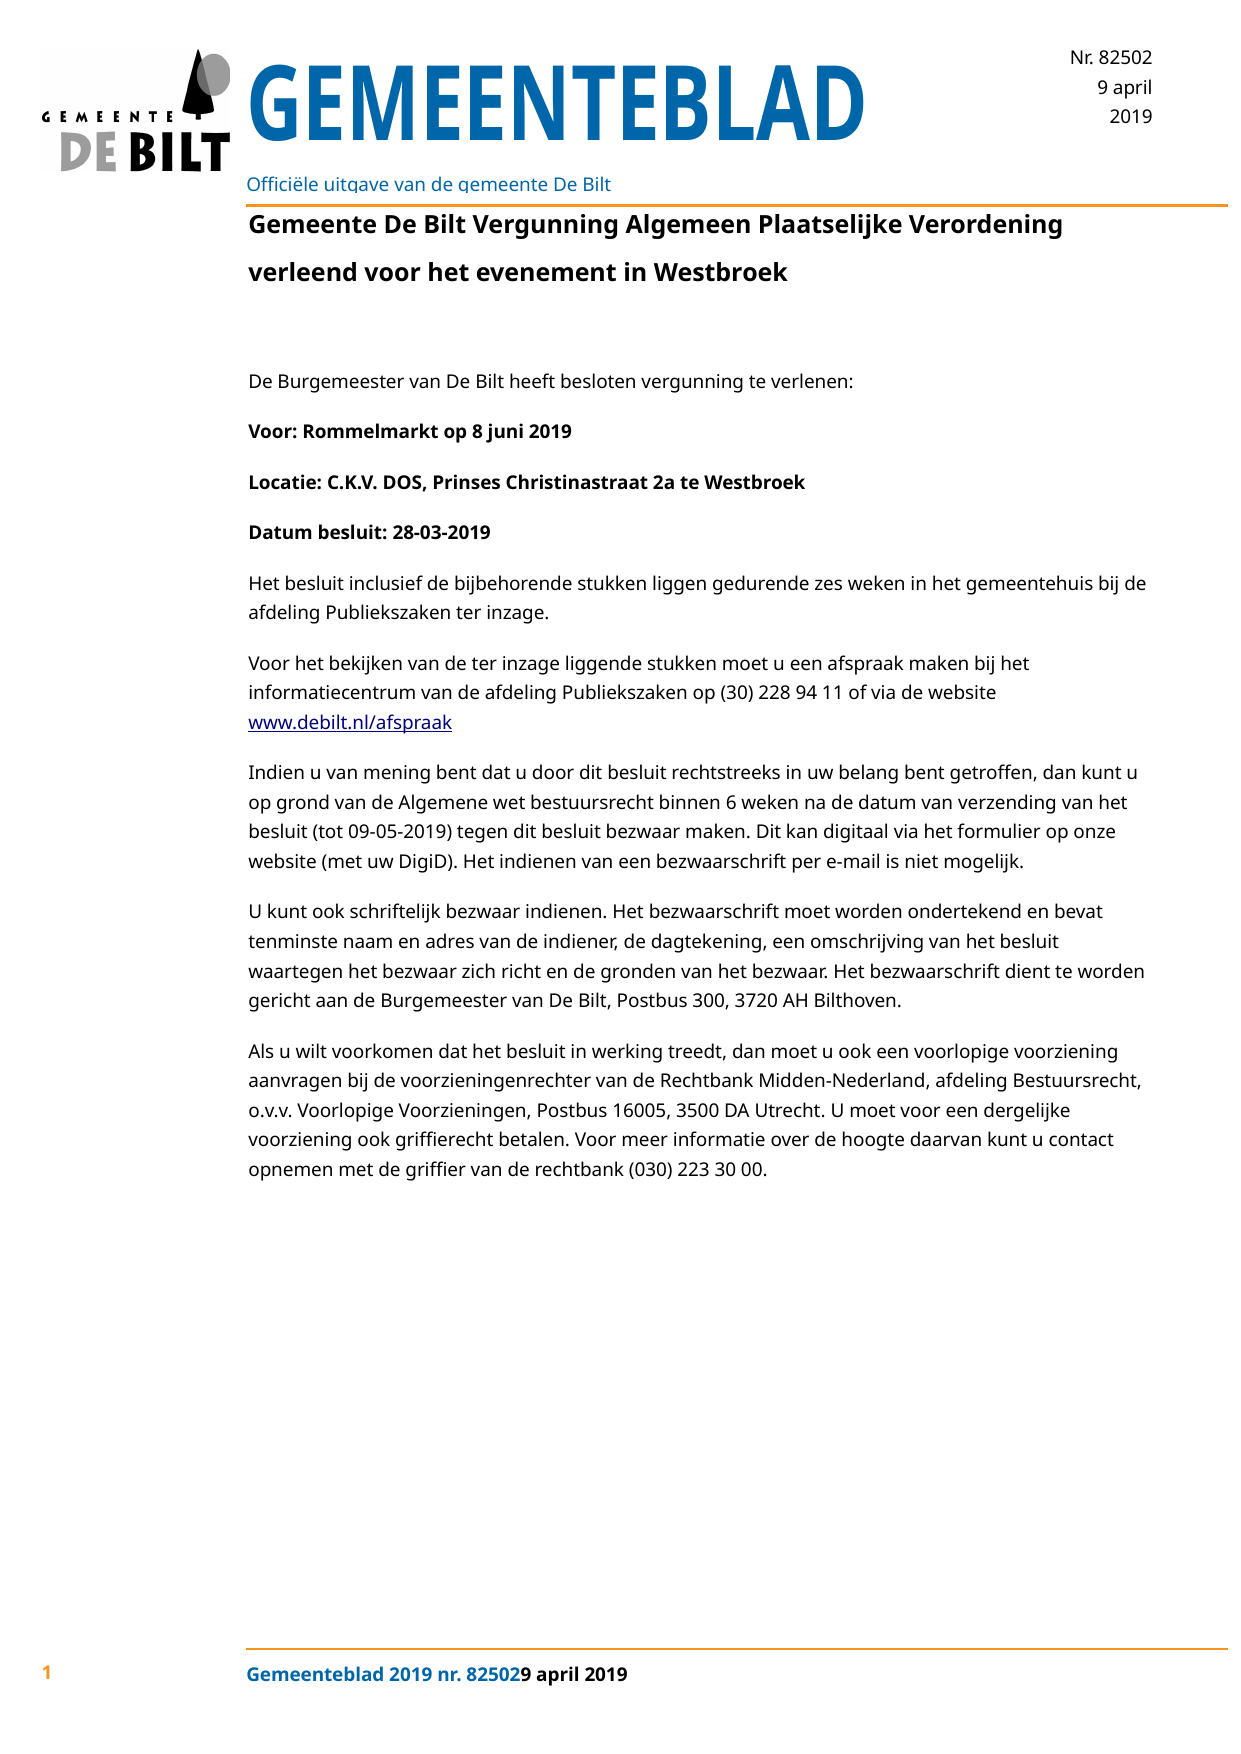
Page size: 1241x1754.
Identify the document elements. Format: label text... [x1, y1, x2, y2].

text Voor: Rommelmarkt op 8 juni 2019 [248, 419, 1152, 444]
text Als u wilt voorkomen dat het besluit in werking treedt, dan moet u ook een voorlopige voorziening aanvragen bij de voorzieningenrechter van de Rechtbank Midden-Nederland, afdeling Bestuursrecht, o.v.v. Voorlopige Voorzieningen, Postbus 16005, 3500 DA Utrecht. U moet voor een dergelijke voorziening ook griffierecht betalen. Voor meer informatie over de hoogte daarvan kunt u contact opnemen met de griffier van de rechtbank (030) 223 30 00. [248, 1038, 1152, 1182]
text Voor het bekijken van de ter inzage liggende stukken moet u een afspraak maken bij het informatiecentrum van de afdeling Publiekszaken op (30) 228 94 11 of via de website www.debilt.nl/afspraak [248, 650, 1152, 735]
text Indien u van mening bent dat u door dit besluit rechtstreeks in uw belang bent getroffen, dan kunt u op grond van de Algemene wet bestuursrecht binnen 6 weken na de datum van verzending van het besluit (tot 09-05-2019) tegen dit besluit bezwaar maken. Dit kan digitaal via het formulier op onze website (met uw DigiD). Het indienen van een bezwaarschrift per e-mail is niet mogelijk. [248, 759, 1152, 874]
text Gemeente De Bilt Vergunning Algemeen Plaatselijke Verordening verleend voor het evenement in Westbroek [248, 207, 1152, 288]
text Het besluit inclusief de bijbehorende stukken liggen gedurende zes weken in het gemeentehuis bij de afdeling Publiekszaken ter inzage. [248, 570, 1152, 625]
text Datum besluit: 28-03-2019 [248, 519, 1152, 545]
text U kunt ook schriftelijk bezwaar indienen. Het bezwaarschrift moet worden ondertekend en bevat tenminste naam en adres van de indiener, de dagtekening, een omschrijving van het besluit waartegen het bezwaar zich richt en de gronden van het bezwaar. Het bezwaarschrift dient te worden gericht aan de Burgemeester van De Bilt, Postbus 300, 3720 AH Bilthoven. [248, 899, 1152, 1013]
text Locatie: C.K.V. DOS, Prinses Christinastraat 2a te Westbroek [248, 469, 1152, 495]
picture [41, 47, 231, 172]
text De Burgemeester van De Bilt heeft besloten vergunning te verlenen: [248, 368, 1152, 394]
